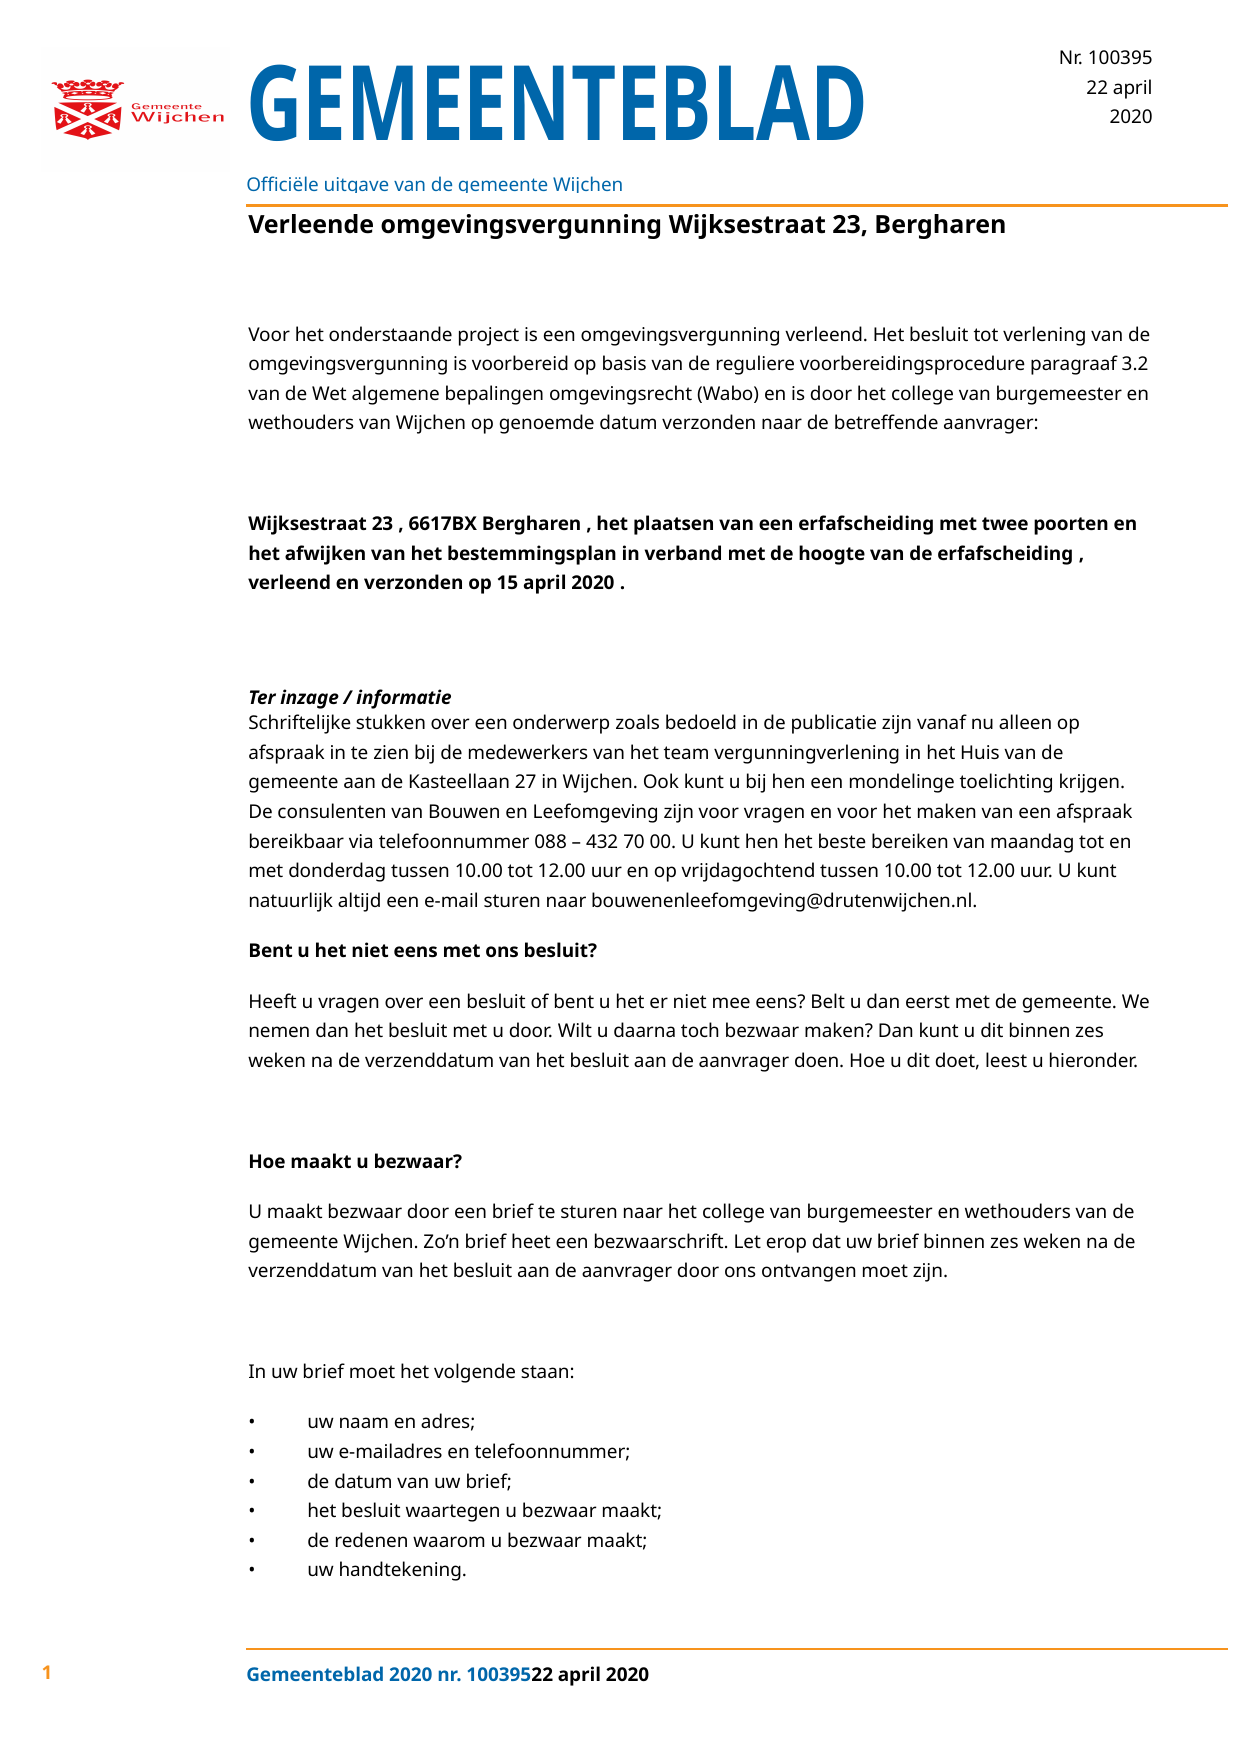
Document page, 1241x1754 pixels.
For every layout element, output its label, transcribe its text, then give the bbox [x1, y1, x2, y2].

text Heeft u vragen over een besluit of bent u het er niet mee eens? Belt u dan eerst met de gemeente. We nemen dan het besluit met u door. Wilt u daarna toch bezwaar maken? Dan kunt u dit binnen zes weken na de verzenddatum van het besluit aan de aanvrager doen. Hoe u dit doet, leest u hieronder. [248, 988, 1152, 1073]
text Hoe maakt u bezwaar? [248, 1148, 1152, 1174]
text Voor het onderstaande project is een omgevingsvergunning verleend. Het besluit tot verlening van de omgevingsvergunning is voorbereid op basis van de reguliere voorbereidingsprocedure paragraaf 3.2 van de Wet algemene bepalingen omgevingsrecht (Wabo) en is door het college van burgemeester en wethouders van Wijchen op genoemde datum verzonden naar de betreffende aanvrager: [248, 321, 1152, 435]
text Wijksestraat 23 , 6617BX Bergharen , het plaatsen van een erfafscheiding met twee poorten en het afwijken van het bestemmingsplan in verband met de hoogte van de erfafscheiding , verleend en verzonden op 15 april 2020 . [248, 510, 1152, 595]
text In uw brief moet het volgende staan: [248, 1358, 1152, 1384]
text Schriftelijke stukken over een onderwerp zoals bedoeld in de publicatie zijn vanaf nu alleen op afspraak in te zien bij de medewerkers van het team vergunningverlening in het Huis van de gemeente aan de Kasteellaan 27 in Wijchen. Ook kunt u bij hen een mondelinge toelichting krijgen. De consulenten van Bouwen en Leefomgeving zijn voor vragen en voor het maken van een afspraak bereikbaar via telefoonnummer 088 – 432 70 00. U kunt hen het beste bereiken van maandag tot en met donderdag tussen 10.00 tot 12.00 uur en op vrijdagochtend tussen 10.00 tot 12.00 uur. U kunt natuurlijk altijd een e-mail sturen naar bouwenenleefomgeving@drutenwijchen.nl. [248, 709, 1152, 913]
list uw handtekening. [248, 1557, 1152, 1582]
text Verleende omgevingsvergunning Wijksestraat 23, Bergharen [248, 207, 1152, 241]
list het besluit waartegen u bezwaar maakt; [248, 1497, 1152, 1523]
picture [41, 47, 231, 172]
list uw e-mailadres en telefoonnummer; [248, 1438, 1152, 1464]
text U maakt bezwaar door een brief te sturen naar het college van burgemeester en wethouders van de gemeente Wijchen. Zo’n brief heet een bezwaarschrift. Let erop dat uw brief binnen zes weken na de verzenddatum van het besluit aan de aanvrager door ons ontvangen moet zijn. [248, 1198, 1152, 1283]
text Bent u het niet eens met ons besluit? [248, 937, 1152, 963]
list uw naam en adres; [248, 1409, 1152, 1434]
list de datum van uw brief; [248, 1468, 1152, 1494]
list de redenen waarom u bezwaar maakt; [248, 1527, 1152, 1553]
text Ter inzage / informatie [248, 684, 1152, 709]
